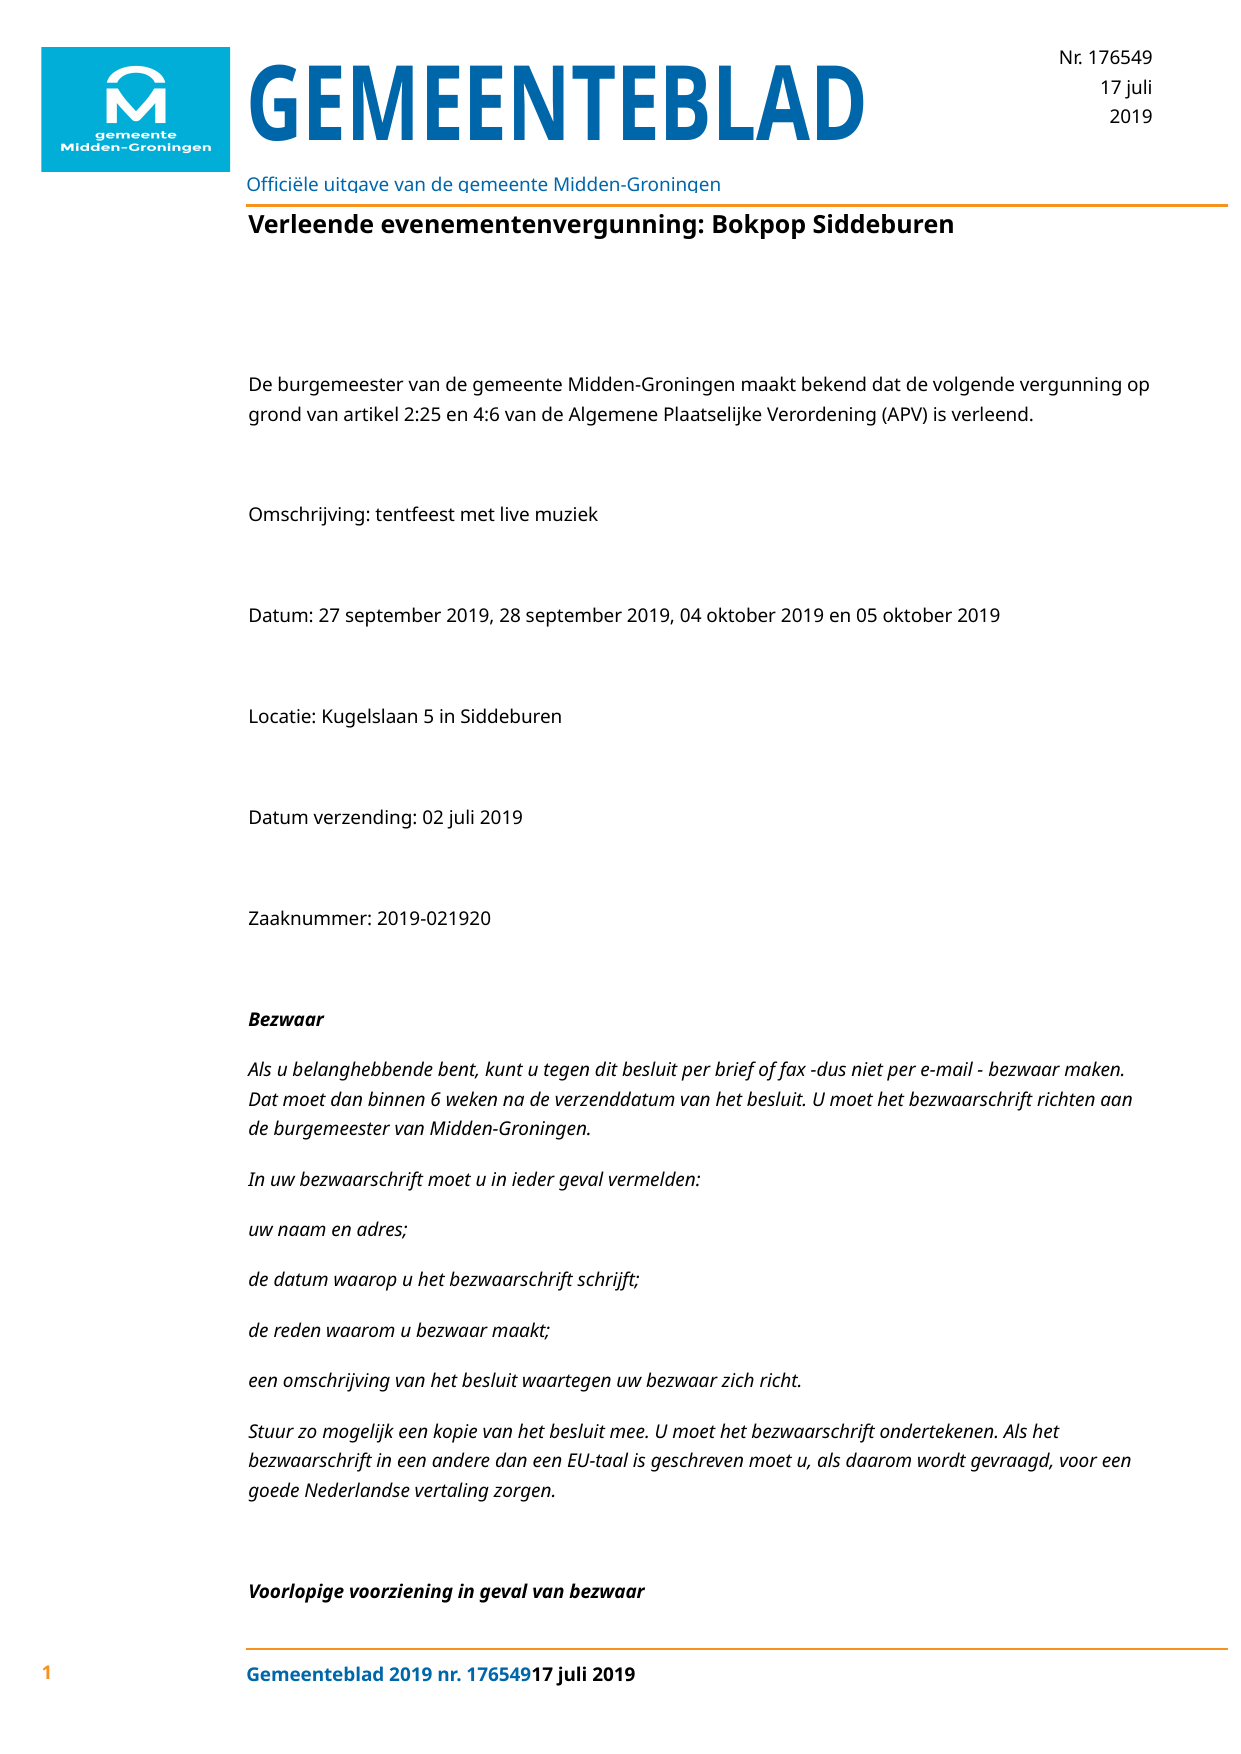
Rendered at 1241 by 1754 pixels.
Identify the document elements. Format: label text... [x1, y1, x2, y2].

text Bezwaar [248, 1006, 1152, 1031]
text uw naam en adres; [248, 1216, 1152, 1242]
text een omschrijving van het besluit waartegen uw bezwaar zich richt. [248, 1367, 1152, 1393]
text In uw bezwaarschrift moet u in ieder geval vermelden: [248, 1166, 1152, 1191]
picture [107, 89, 165, 122]
text Stuur zo mogelijk een kopie van het besluit mee. U moet het bezwaarschrift ondertekenen. Als het bezwaarschrift in een andere dan een EU-taal is geschreven moet u, als daarom wordt gevraagd, voor een goede Nederlandse vertaling zorgen. [248, 1418, 1152, 1503]
text Datum: 27 september 2019, 28 september 2019, 04 oktober 2019 en 05 oktober 2019 [248, 602, 1152, 628]
text de datum waarop u het bezwaarschrift schrijft; [248, 1267, 1152, 1292]
text Datum verzending: 02 juli 2019 [248, 804, 1152, 830]
text Zaaknummer: 2019-021920 [248, 905, 1152, 931]
picture [184, 146, 190, 153]
text Voorlopige voorziening in geval van bezwaar [248, 1578, 1152, 1603]
text Verleende evenementenvergunning: Bokpop Siddeburen [248, 207, 1152, 241]
text Als u belanghebbende bent, kunt u tegen dit besluit per brief of fax -dus niet per e-mail - bezwaar maken. Dat moet dan binnen 6 weken na de verzenddatum van het besluit. U moet het bezwaarschrift richten aan de burgemeester van Midden-Groningen. [248, 1056, 1152, 1141]
text De burgemeester van de gemeente Midden-Groningen maakt bekend dat de volgende vergunning op grond van artikel 2:25 en 4:6 van de Algemene Plaatselijke Verordening (APV) is verleend. [248, 371, 1152, 426]
text Omschrijving: tentfeest met live muziek [248, 502, 1152, 527]
picture [108, 66, 164, 82]
text Locatie: Kugelslaan 5 in Siddeburen [248, 703, 1152, 729]
text de reden waarom u bezwaar maakt; [248, 1317, 1152, 1343]
